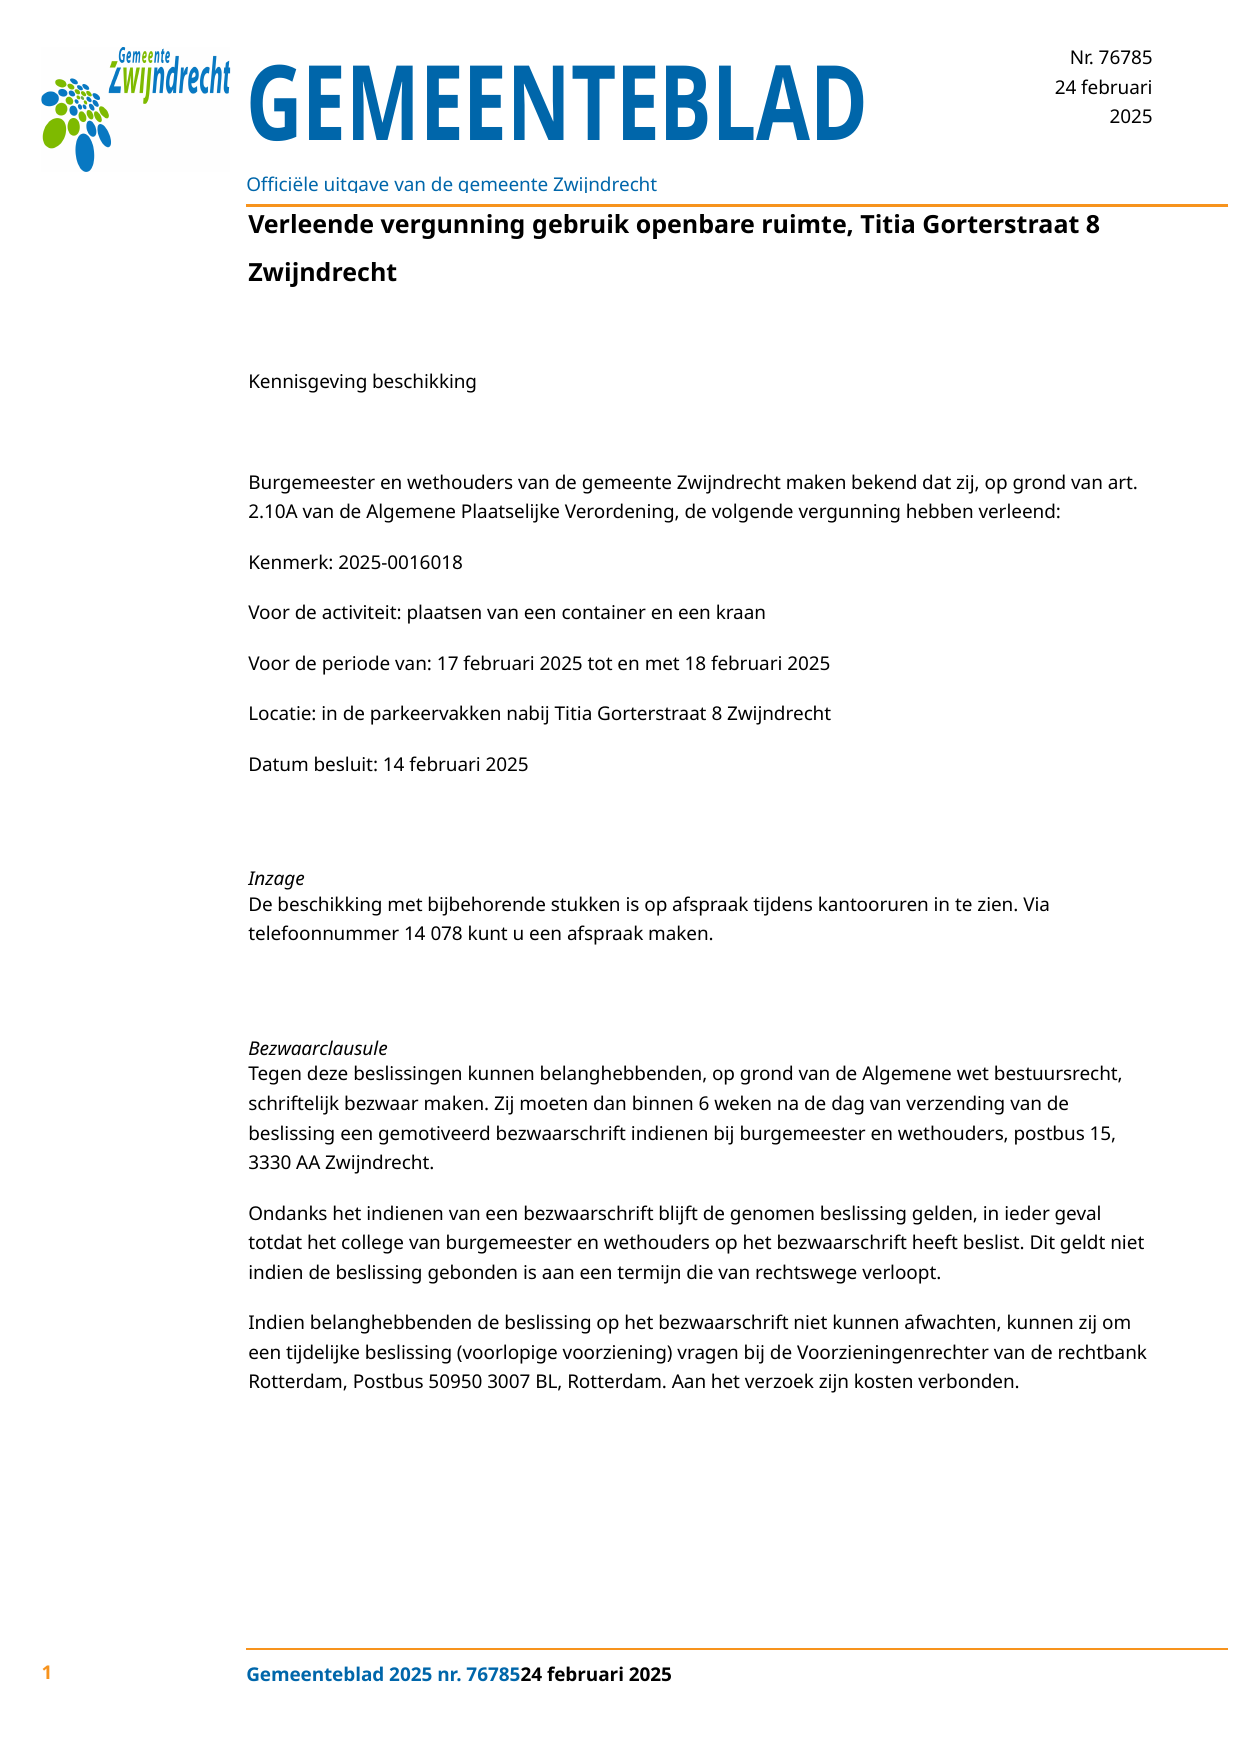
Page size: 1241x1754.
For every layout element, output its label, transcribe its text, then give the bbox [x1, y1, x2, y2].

text Burgemeester en wethouders van de gemeente Zwijndrecht maken bekend dat zij, op grond van art. 2.10A van de Algemene Plaatselijke Verordening, de volgende vergunning hebben verleend: [248, 469, 1152, 524]
text Tegen deze beslissingen kunnen belanghebbenden, op grond van de Algemene wet bestuursrecht, schriftelijk bezwaar maken. Zij moeten dan binnen 6 weken na de dag van verzending van de beslissing een gemotiveerd bezwaarschrift indienen bij burgemeester en wethouders, postbus 15, 3330 AA Zwijndrecht. [248, 1061, 1152, 1175]
text Voor de activiteit: plaatsen van een container en een kraan [248, 599, 1152, 625]
text Locatie: in de parkeervakken nabij Titia Gorterstraat 8 Zwijndrecht [248, 700, 1152, 726]
text Ondanks het indienen van een bezwaarschrift blijft de genomen beslissing gelden, in ieder geval totdat het college van burgemeester en wethouders op het bezwaarschrift heeft beslist. Dit geldt niet indien de beslissing gebonden is aan een termijn die van rechtswege verloopt. [248, 1200, 1152, 1285]
text Kennisgeving beschikking [248, 368, 1152, 394]
text Bezwaarclausule [248, 1035, 1152, 1061]
text De beschikking met bijbehorende stukken is op afspraak tijdens kantooruren in te zien. Via telefoonnummer 14 078 kunt u een afspraak maken. [248, 891, 1152, 946]
text Indien belanghebbenden de beslissing op het bezwaarschrift niet kunnen afwachten, kunnen zij om een tijdelijke beslissing (voorlopige voorziening) vragen bij de Voorzieningenrechter van de rechtbank Rotterdam, Postbus 50950 3007 BL, Rotterdam. Aan het verzoek zijn kosten verbonden. [248, 1309, 1152, 1394]
picture [41, 47, 231, 172]
text Verleende vergunning gebruik openbare ruimte, Titia Gorterstraat 8 Zwijndrecht [248, 207, 1152, 288]
text Voor de periode van: 17 februari 2025 tot en met 18 februari 2025 [248, 650, 1152, 676]
text Inzage [248, 865, 1152, 891]
text Datum besluit: 14 februari 2025 [248, 751, 1152, 777]
text Kenmerk: 2025-0016018 [248, 549, 1152, 575]
